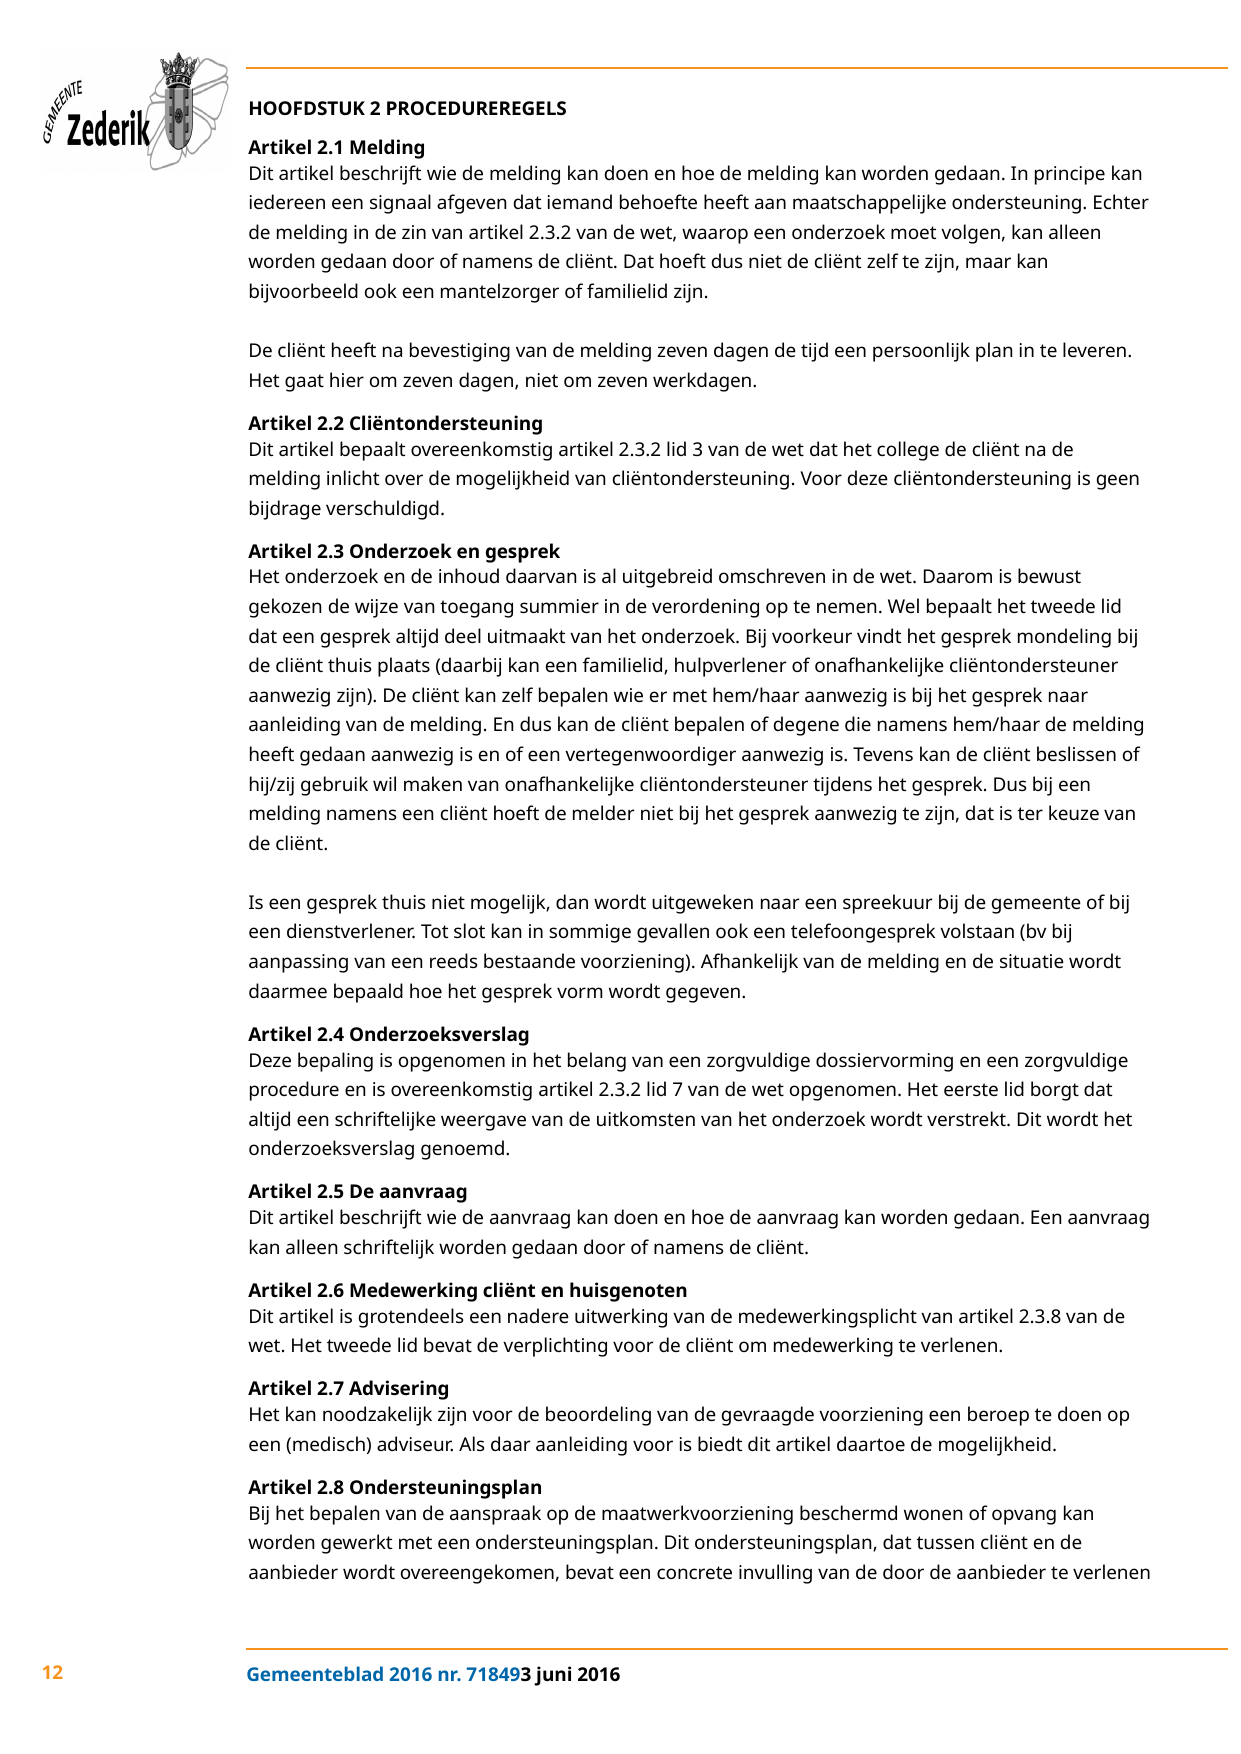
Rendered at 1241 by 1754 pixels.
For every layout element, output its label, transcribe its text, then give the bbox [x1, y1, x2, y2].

text Artikel 2.5 De aanvraag [248, 1179, 1152, 1204]
picture [41, 47, 231, 172]
text Deze bepaling is opgenomen in het belang van een zorgvuldige dossiervorming en een zorgvuldige procedure en is overeenkomstig artikel 2.3.2 lid 7 van de wet opgenomen. Het eerste lid borgt dat altijd een schriftelijke weergave van de uitkomsten van het onderzoek wordt verstrekt. Dit wordt het onderzoeksverslag genoemd. [248, 1047, 1152, 1161]
text Dit artikel bepaalt overeenkomstig artikel 2.3.2 lid 3 van de wet dat het college de cliënt na de melding inlicht over de mogelijkheid van cliëntondersteuning. Voor deze cliëntondersteuning is geen bijdrage verschuldigd. [248, 436, 1152, 521]
text Artikel 2.4 Onderzoeksverslag [248, 1021, 1152, 1047]
text De cliënt heeft na bevestiging van de melding zeven dagen de tijd een persoonlijk plan in te leveren. Het gaat hier om zeven dagen, niet om zeven werkdagen. [248, 337, 1152, 393]
text Dit artikel beschrijft wie de aanvraag kan doen en hoe de aanvraag kan worden gedaan. Een aanvraag kan alleen schriftelijk worden gedaan door of namens de cliënt. [248, 1204, 1152, 1260]
text Dit artikel beschrijft wie de melding kan doen en hoe de melding kan worden gedaan. In principe kan iedereen een signaal afgeven dat iemand behoefte heeft aan maatschappelijke ondersteuning. Echter de melding in de zin van artikel 2.3.2 van de wet, waarop een onderzoek moet volgen, kan alleen worden gedaan door of namens de cliënt. Dat hoeft dus niet de cliënt zelf te zijn, maar kan bijvoorbeeld ook een mantelzorger of familielid zijn. [248, 160, 1152, 304]
text Artikel 2.1 Melding [248, 134, 1152, 160]
text Artikel 2.6 Medewerking cliënt en huisgenoten [248, 1277, 1152, 1303]
text Artikel 2.8 Ondersteuningsplan [248, 1474, 1152, 1500]
text Het onderzoek en de inhoud daarvan is al uitgebreid omschreven in de wet. Daarom is bewust gekozen de wijze van toegang summier in de verordening op te nemen. Wel bepaalt het tweede lid dat een gesprek altijd deel uitmaakt van het onderzoek. Bij voorkeur vindt het gesprek mondeling bij de cliënt thuis plaats (daarbij kan een familielid, hulpverlener of onafhankelijke cliëntondersteuner aanwezig zijn). De cliënt kan zelf bepalen wie er met hem/haar aanwezig is bij het gesprek naar aanleiding van de melding. En dus kan de cliënt bepalen of degene die namens hem/haar de melding heeft gedaan aanwezig is en of een vertegenwoordiger aanwezig is. Tevens kan de cliënt beslissen of hij/zij gebruik wil maken van onafhankelijke cliëntondersteuner tijdens het gesprek. Dus bij een melding namens een cliënt hoeft de melder niet bij het gesprek aanwezig te zijn, dat is ter keuze van de cliënt. [248, 564, 1152, 856]
text Is een gesprek thuis niet mogelijk, dan wordt uitgeweken naar een spreekuur bij de gemeente of bij een dienstverlener. Tot slot kan in sommige gevallen ook een telefoongesprek volstaan (bv bij aanpassing van een reeds bestaande voorziening). Afhankelijk van de melding en de situatie wordt daarmee bepaald hoe het gesprek vorm wordt gegeven. [248, 889, 1152, 1004]
text Artikel 2.3 Onderzoek en gesprek [248, 538, 1152, 564]
text HOOFDSTUK 2 PROCEDUREREGELS [248, 95, 1152, 121]
text Artikel 2.7 Advisering [248, 1376, 1152, 1401]
text Bij het bepalen van de aanspraak op de maatwerkvoorziening beschermd wonen of opvang kan worden gewerkt met een ondersteuningsplan. Dit ondersteuningsplan, dat tussen cliënt en de aanbieder wordt overeengekomen, bevat een concrete invulling van de door de aanbieder te verlenen [248, 1500, 1152, 1584]
text Dit artikel is grotendeels een nadere uitwerking van de medewerkingsplicht van artikel 2.3.8 van de wet. Het tweede lid bevat de verplichting voor de cliënt om medewerking te verlenen. [248, 1303, 1152, 1358]
text Het kan noodzakelijk zijn voor de beoordeling van de gevraagde voorziening een beroep te doen op een (medisch) adviseur. Als daar aanleiding voor is biedt dit artikel daartoe de mogelijkheid. [248, 1401, 1152, 1457]
text Artikel 2.2 Cliëntondersteuning [248, 410, 1152, 436]
